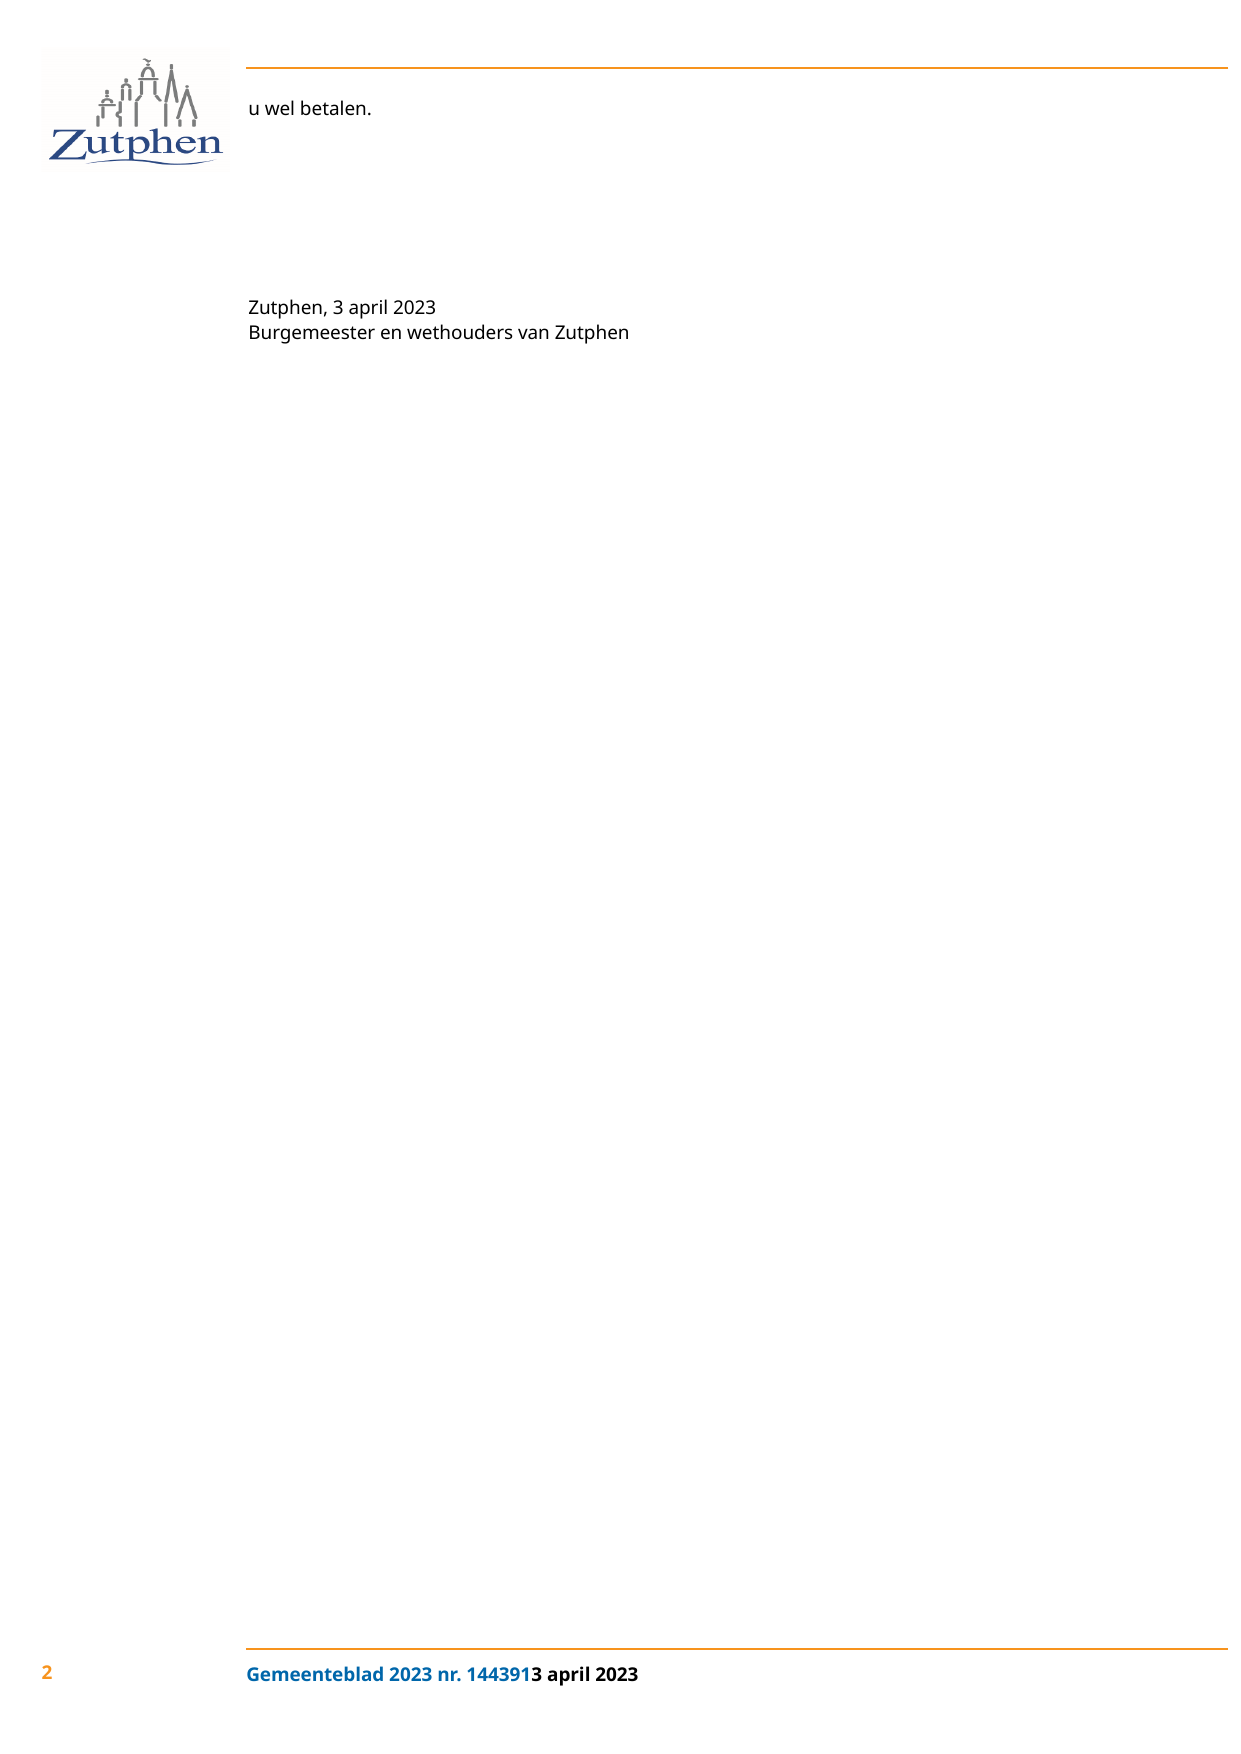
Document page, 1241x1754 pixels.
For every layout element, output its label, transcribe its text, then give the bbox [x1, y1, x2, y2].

text u wel betalen. [248, 95, 1152, 121]
picture [41, 47, 231, 172]
text Zutphen, 3 april 2023 [248, 294, 1152, 319]
text Burgemeester en wethouders van Zutphen [248, 319, 1152, 345]
